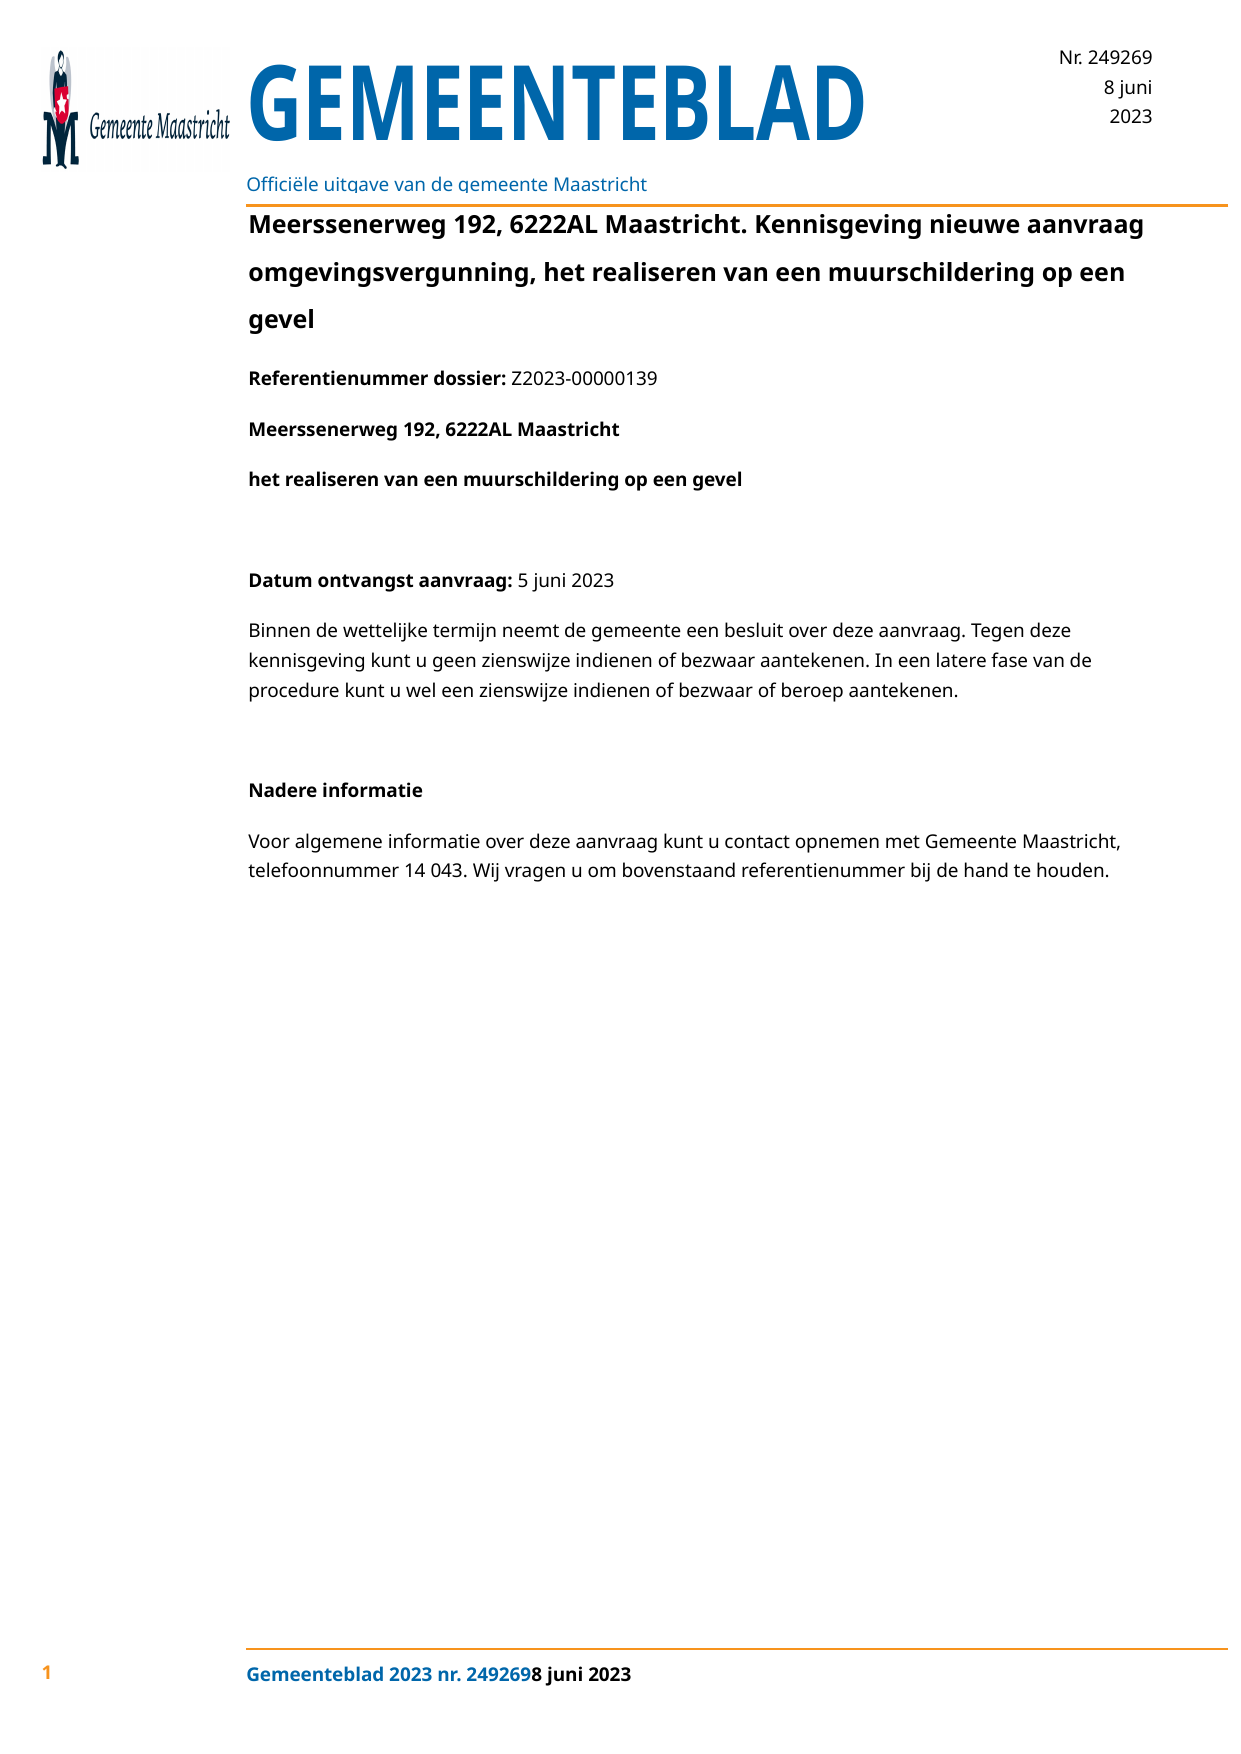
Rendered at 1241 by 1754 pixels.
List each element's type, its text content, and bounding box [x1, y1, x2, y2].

text Meerssenerweg 192, 6222AL Maastricht [248, 416, 1152, 442]
text Referentienummer dossier: Z2023-00000139 [248, 366, 1152, 391]
text Datum ontvangst aanvraag: 5 juni 2023 [248, 567, 1152, 593]
picture [41, 47, 231, 172]
text Binnen de wettelijke termijn neemt de gemeente een besluit over deze aanvraag. Tegen deze kennisgeving kunt u geen zienswijze indienen of bezwaar aantekenen. In een latere fase van de procedure kunt u wel een zienswijze indienen of bezwaar of beroep aantekenen. [248, 618, 1152, 702]
text Meerssenerweg 192, 6222AL Maastricht. Kennisgeving nieuwe aanvraag omgevingsvergunning, het realiseren van een muurschildering op een gevel [248, 207, 1152, 336]
text Voor algemene informatie over deze aanvraag kunt u contact opnemen met Gemeente Maastricht, telefoonnummer 14 043. Wij vragen u om bovenstaand referentienummer bij de hand te houden. [248, 828, 1152, 883]
text het realiseren van een muurschildering op een gevel [248, 466, 1152, 492]
text Nadere informatie [248, 778, 1152, 803]
